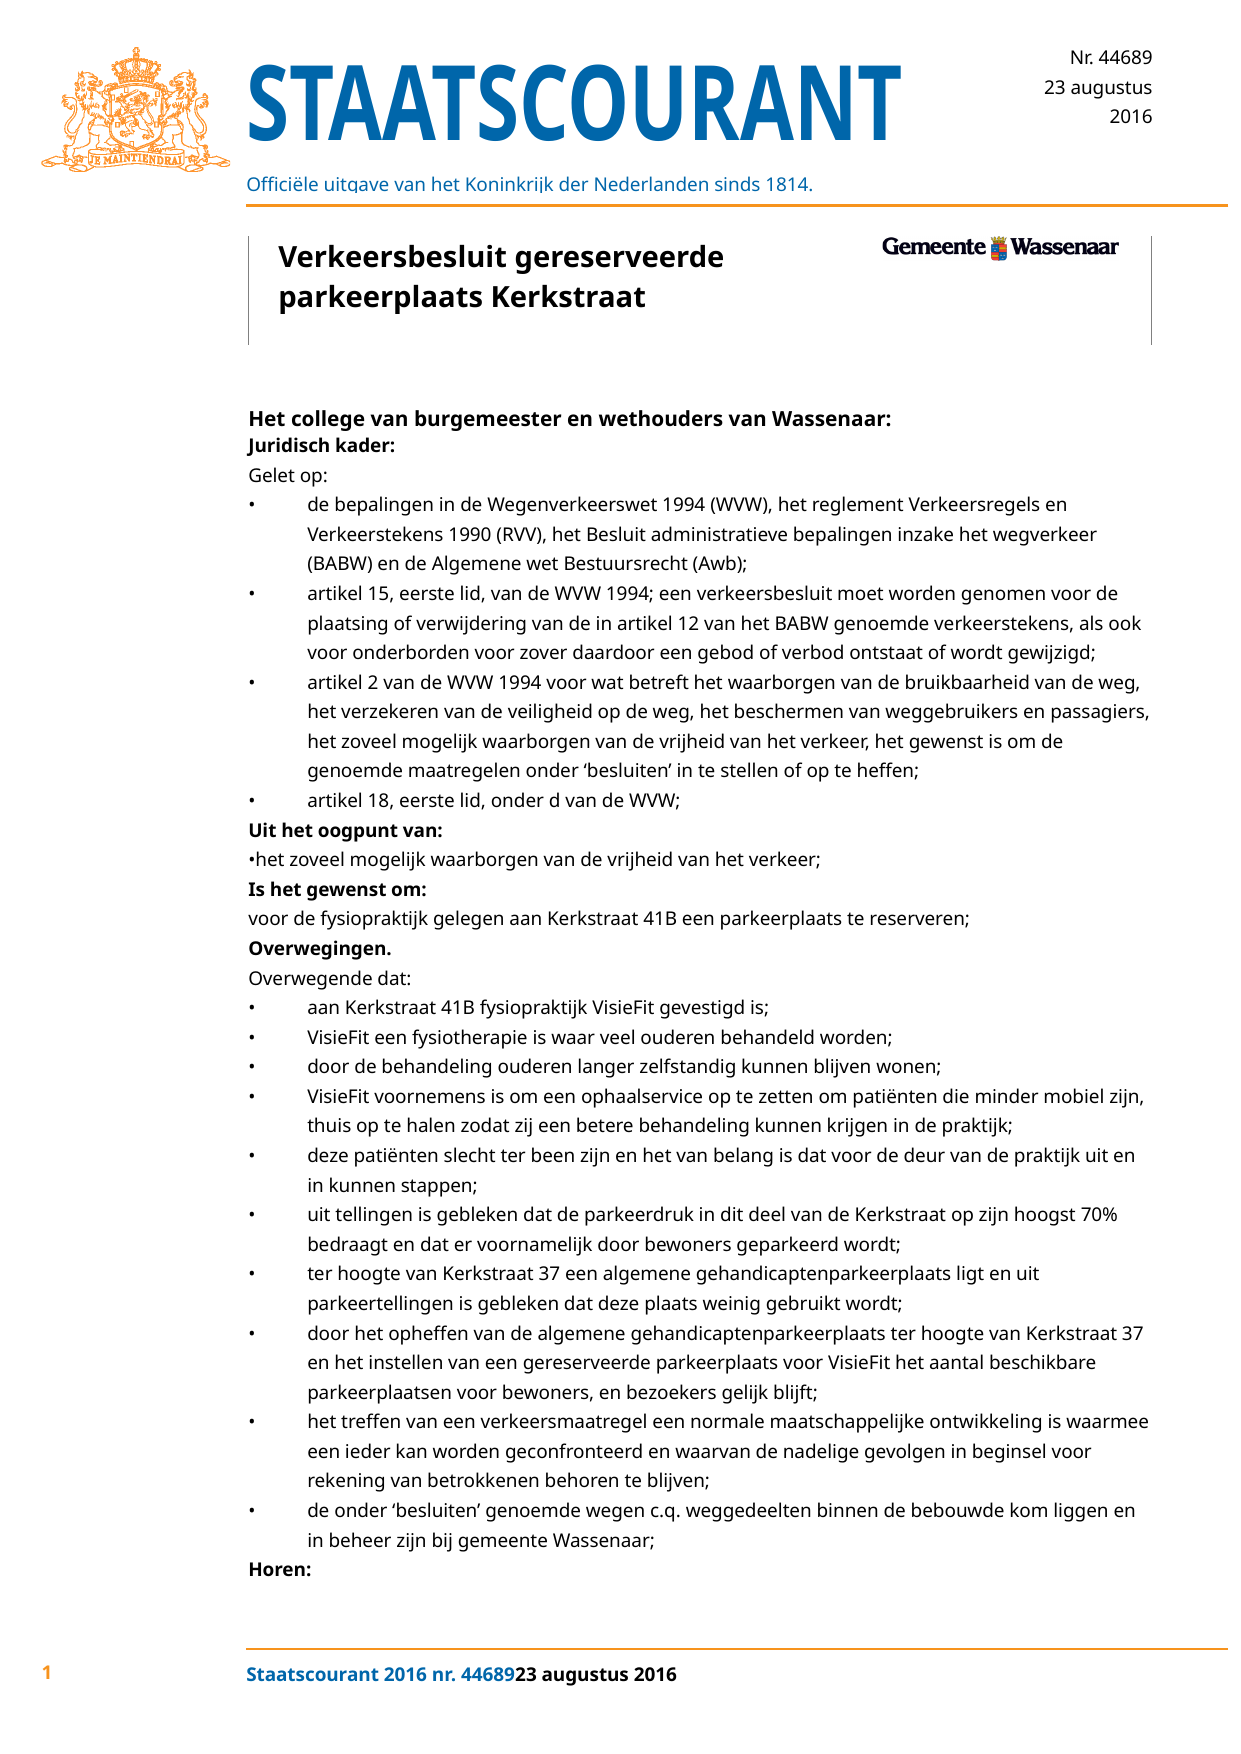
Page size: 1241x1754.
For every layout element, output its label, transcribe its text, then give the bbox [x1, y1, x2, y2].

list deze patiënten slecht ter been zijn en het van belang is dat voor de deur van de praktijk uit en in kunnen stappen; [248, 1142, 1152, 1198]
list door het opheffen van de algemene gehandicaptenparkeerplaats ter hoogte van Kerkstraat 37 en het instellen van een gereserveerde parkeerplaats voor VisieFit het aantal beschikbare parkeerplaatsen voor bewoners, en bezoekers gelijk blijft; [248, 1320, 1152, 1405]
text Uit het oogpunt van: [248, 817, 1152, 843]
table_header [850, 236, 1151, 345]
text Het college van burgemeester en wethouders van Wassenaar: [248, 404, 1152, 432]
list VisieFit een fysiotherapie is waar veel ouderen behandeld worden; [248, 1024, 1152, 1050]
list artikel 15, eerste lid, van de WVW 1994; een verkeersbesluit moet worden genomen voor de plaatsing of verwijdering van de in artikel 12 van het BABW genoemde verkeerstekens, als ook voor onderborden voor zover daardoor een gebod of verbod ontstaat of wordt gewijzigd; [248, 580, 1152, 665]
list VisieFit voornemens is om een ophaalservice op te zetten om patiënten die minder mobiel zijn, thuis op te halen zodat zij een betere behandeling kunnen krijgen in de praktijk; [248, 1083, 1152, 1138]
list ter hoogte van Kerkstraat 37 een algemene gehandicaptenparkeerplaats ligt en uit parkeertellingen is gebleken dat deze plaats weinig gebruikt wordt; [248, 1261, 1152, 1316]
picture [882, 236, 1119, 261]
list de onder ‘besluiten’ genoemde wegen c.q. weggedeelten binnen de bebouwde kom liggen en in beheer zijn bij gemeente Wassenaar; [248, 1497, 1152, 1553]
list uit tellingen is gebleken dat de parkeerdruk in dit deel van de Kerkstraat op zijn hoogst 70% bedraagt en dat er voornamelijk door bewoners geparkeerd wordt; [248, 1201, 1152, 1257]
text voor de fysiopraktijk gelegen aan Kerkstraat 41B een parkeerplaats te reserveren; [248, 906, 1152, 931]
text Overwegende dat: [248, 965, 1152, 991]
text Gelet op: [248, 462, 1152, 488]
table_header Verkeersbesluit gereserveerde parkeerplaats Kerkstraat [249, 236, 850, 345]
list het treffen van een verkeersmaatregel een normale maatschappelijke ontwikkeling is waarmee een ieder kan worden geconfronteerd en waarvan de nadelige gevolgen in beginsel voor rekening van betrokkenen behoren te blijven; [248, 1408, 1152, 1493]
list aan Kerkstraat 41B fysiopraktijk VisieFit gevestigd is; [248, 994, 1152, 1020]
text •het zoveel mogelijk waarborgen van de vrijheid van het verkeer; [248, 846, 1152, 872]
text Overwegingen. [248, 935, 1152, 961]
list artikel 2 van de WVW 1994 voor wat betreft het waarborgen van de bruikbaarheid van de weg, het verzekeren van de veiligheid op de weg, het beschermen van weggebruikers en passagiers, het zoveel mogelijk waarborgen van de vrijheid van het verkeer, het gewenst is om de genoemde maatregelen onder ‘besluiten’ in te stellen of op te heffen; [248, 669, 1152, 783]
list de bepalingen in de Wegenverkeerswet 1994 (WVW), het reglement Verkeersregels en Verkeerstekens 1990 (RVV), het Besluit administratieve bepalingen inzake het wegverkeer (BABW) en de Algemene wet Bestuursrecht (Awb); [248, 491, 1152, 576]
text Is het gewenst om: [248, 876, 1152, 902]
text Juridisch kader: [248, 432, 1152, 458]
text Horen: [248, 1556, 1152, 1582]
list artikel 18, eerste lid, onder d van de WVW; [248, 787, 1152, 813]
list door de behandeling ouderen langer zelfstandig kunnen blijven wonen; [248, 1053, 1152, 1079]
picture [41, 47, 231, 172]
